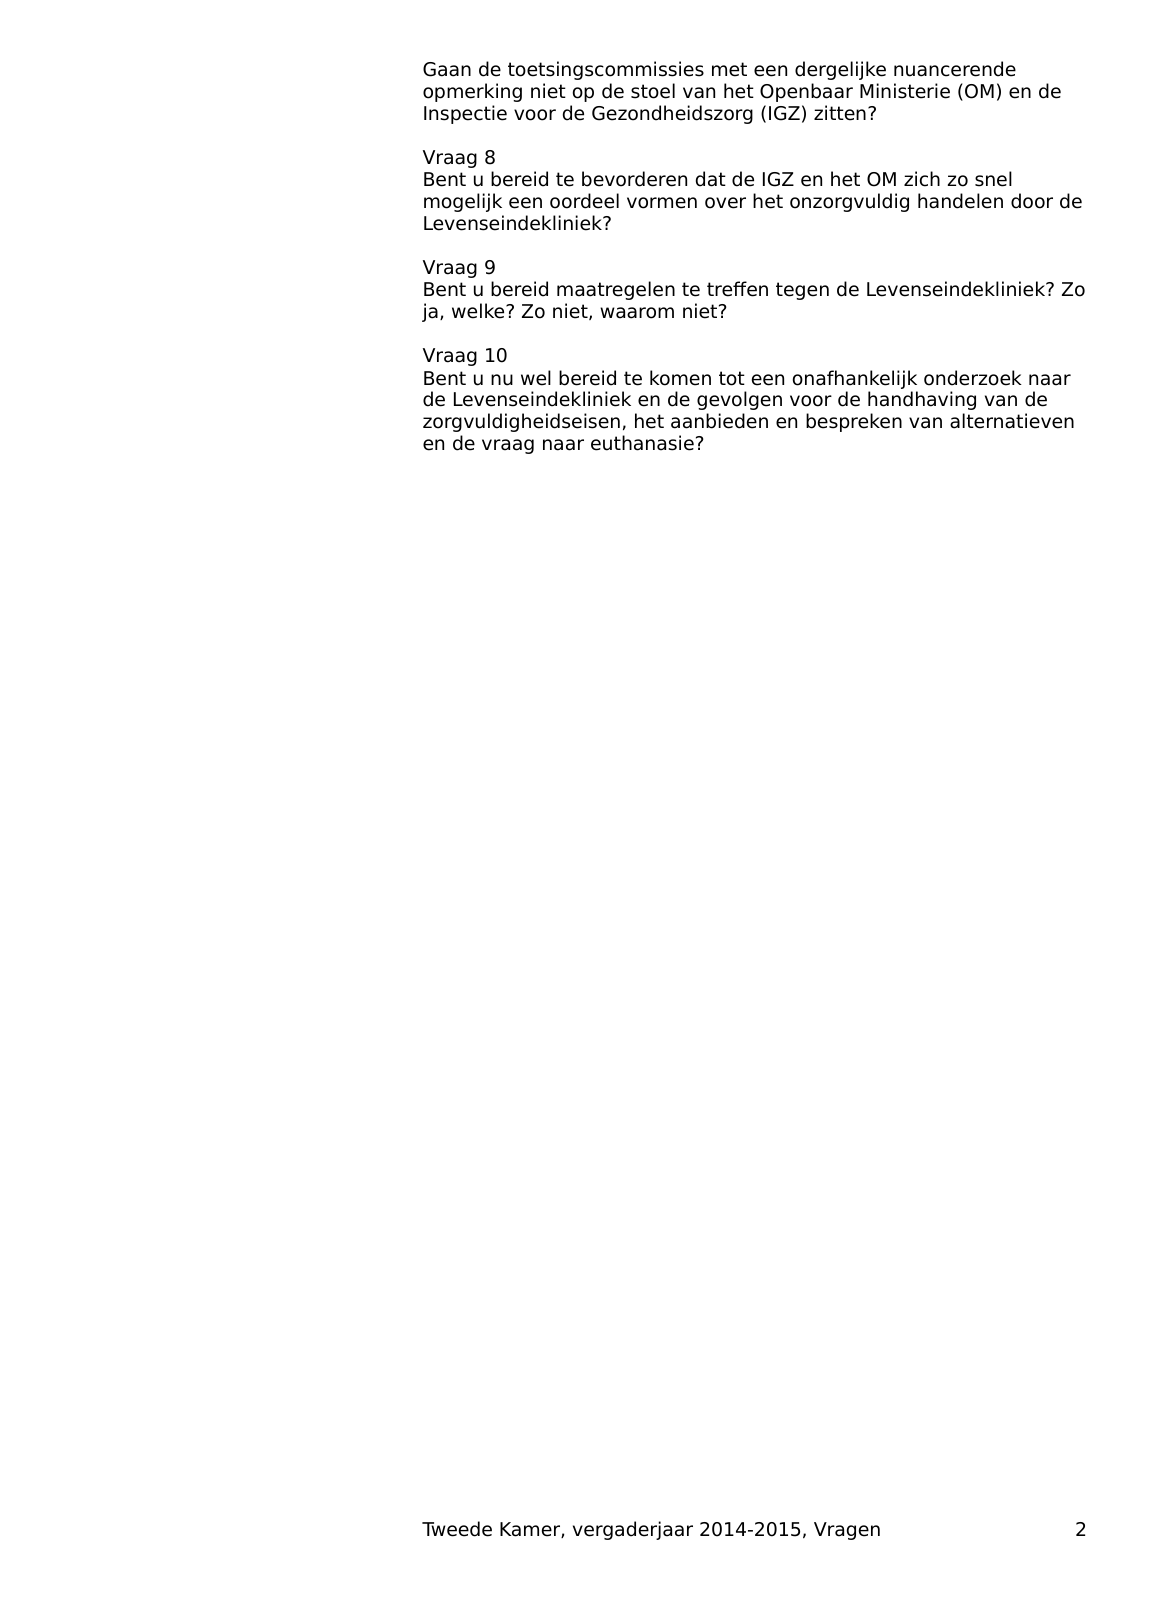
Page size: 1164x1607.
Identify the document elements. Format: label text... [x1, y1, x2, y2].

text Bent u nu wel bereid te komen tot een onafhankelijk onderzoek naar de Levenseindekliniek en de gevolgen voor de handhaving van de zorgvuldigheidseisen, het aanbieden en bespreken van alternatieven en de vraag naar euthanasie? [422, 367, 1087, 455]
text Bent u bereid maatregelen te treffen tegen de Levenseindekliniek? Zo ja, welke? Zo niet, waarom niet? [422, 279, 1087, 323]
text Vraag 10 [422, 345, 1087, 367]
text Vraag 8 [422, 147, 1087, 169]
text Gaan de toetsingscommissies met een dergelijke nuancerende opmerking niet op de stoel van het Openbaar Ministerie (OM) en de Inspectie voor de Gezondheidszorg (IGZ) zitten? [422, 59, 1087, 125]
text Vraag 9 [422, 257, 1087, 279]
text Bent u bereid te bevorderen dat de IGZ en het OM zich zo snel mogelijk een oordeel vormen over het onzorgvuldig handelen door de Levenseindekliniek? [422, 169, 1087, 235]
